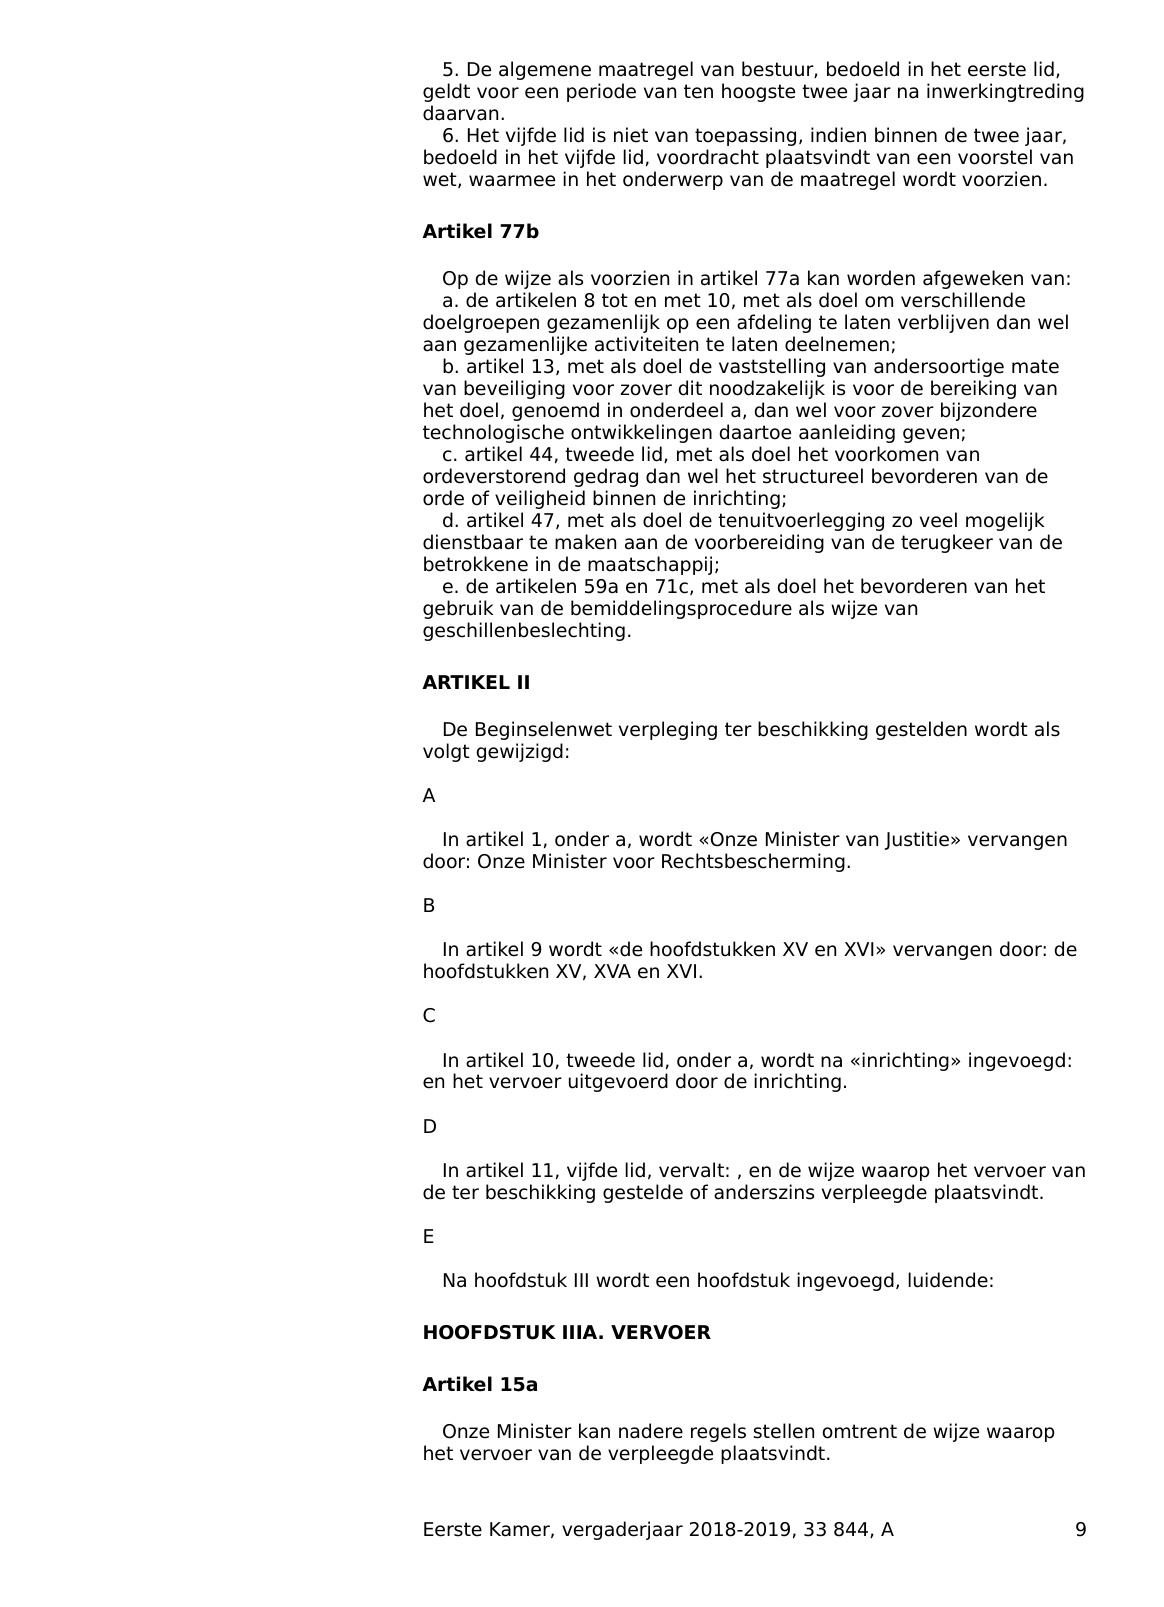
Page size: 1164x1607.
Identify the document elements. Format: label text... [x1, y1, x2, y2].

text De Beginselenwet verpleging ter beschikking gestelden wordt als volgt gewijzigd: [422, 718, 1087, 762]
subtitle ARTIKEL II [422, 672, 1087, 693]
text In artikel 1, onder a, wordt «Onze Minister van Justitie» vervangen door: Onze Minister voor Rechtsbescherming. [422, 829, 1087, 873]
text c. artikel 44, tweede lid, met als doel het voorkomen van ordeverstorend gedrag dan wel het structureel bevorderen van de orde of veiligheid binnen de inrichting; [422, 444, 1087, 510]
text E [422, 1226, 1087, 1248]
text D [422, 1116, 1087, 1138]
text a. de artikelen 8 tot en met 10, met als doel om verschillende doelgroepen gezamenlijk op een afdeling te laten verblijven dan wel aan gezamenlijke activiteiten te laten deelnemen; [422, 290, 1087, 356]
text Na hoofdstuk III wordt een hoofdstuk ingevoegd, luidende: [422, 1270, 1087, 1292]
text In artikel 10, tweede lid, onder a, wordt na «inrichting» ingevoegd: en het vervoer uitgevoerd door de inrichting. [422, 1049, 1087, 1093]
text A [422, 785, 1087, 807]
subtitle Artikel 77b [422, 221, 1087, 243]
text B [422, 895, 1087, 917]
text In artikel 9 wordt «de hoofdstukken XV en XVI» vervangen door: de hoofdstukken XV, XVA en XVI. [422, 939, 1087, 983]
subtitle HOOFDSTUK IIIA. VERVOER [422, 1322, 1087, 1344]
text Op de wijze als voorzien in artikel 77a kan worden afgeweken van: [422, 268, 1087, 290]
text C [422, 1005, 1087, 1027]
text d. artikel 47, met als doel de tenuitvoerlegging zo veel mogelijk dienstbaar te maken aan de voorbereiding van de terugkeer van de betrokkene in de maatschappij; [422, 510, 1087, 576]
subtitle Artikel 15a [422, 1374, 1087, 1396]
text e. de artikelen 59a en 71c, met als doel het bevorderen van het gebruik van de bemiddelingsprocedure als wijze van geschillenbeslechting. [422, 576, 1087, 642]
text In artikel 11, vijfde lid, vervalt: , en de wijze waarop het vervoer van de ter beschikking gestelde of anderszins verpleegde plaatsvindt. [422, 1160, 1087, 1204]
text 5. De algemene maatregel van bestuur, bedoeld in het eerste lid, geldt voor een periode van ten hoogste twee jaar na inwerkingtreding daarvan. [422, 59, 1087, 125]
text b. artikel 13, met als doel de vaststelling van andersoortige mate van beveiliging voor zover dit noodzakelijk is voor de bereiking van het doel, genoemd in onderdeel a, dan wel voor zover bijzondere technologische ontwikkelingen daartoe aanleiding geven; [422, 356, 1087, 444]
text 6. Het vijfde lid is niet van toepassing, indien binnen de twee jaar, bedoeld in het vijfde lid, voordracht plaatsvindt van een voorstel van wet, waarmee in het onderwerp van de maatregel wordt voorzien. [422, 125, 1087, 191]
text Onze Minister kan nadere regels stellen omtrent de wijze waarop het vervoer van de verpleegde plaatsvindt. [422, 1421, 1087, 1465]
